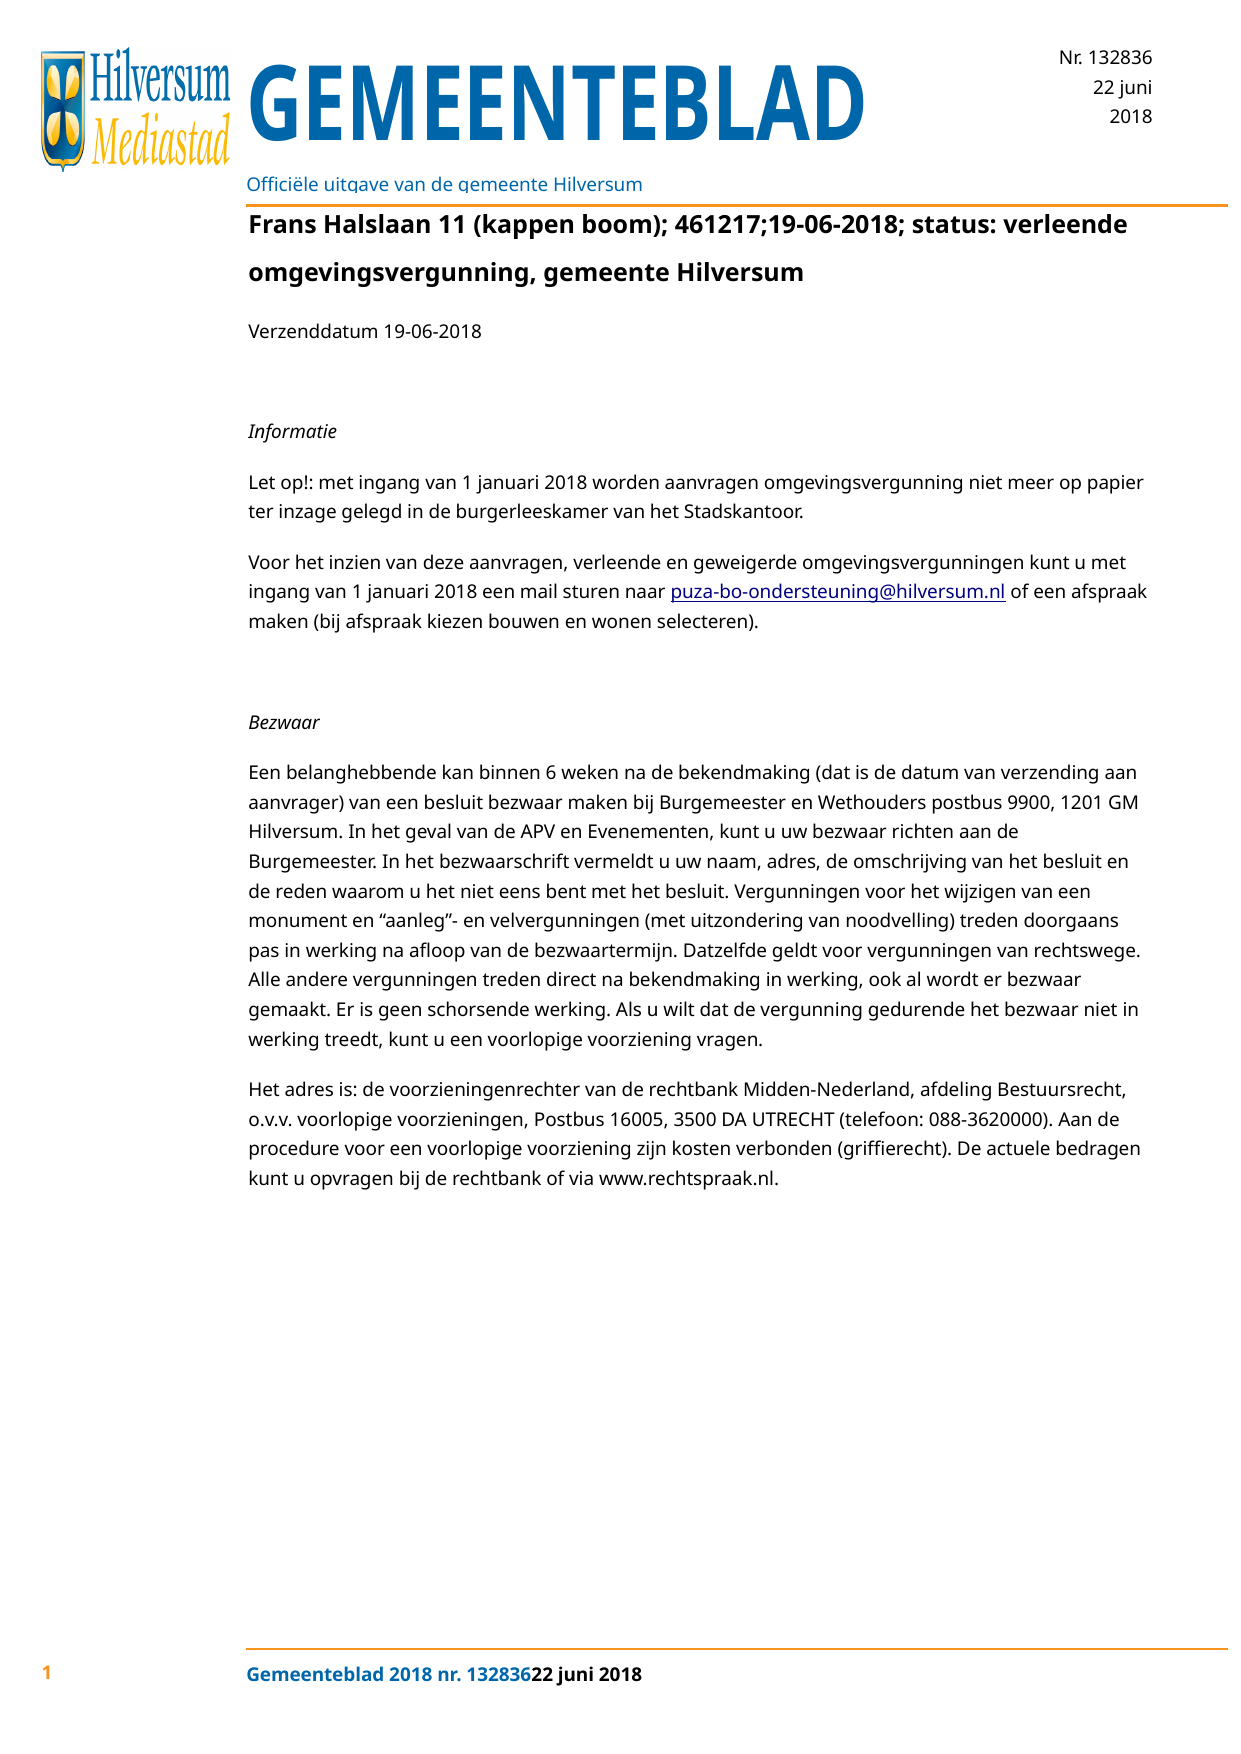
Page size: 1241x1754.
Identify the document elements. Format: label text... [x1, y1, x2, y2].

picture [41, 47, 231, 172]
text Een belanghebbende kan binnen 6 weken na de bekendmaking (dat is de datum van verzending aan aanvrager) van een besluit bezwaar maken bij Burgemeester en Wethouders postbus 9900, 1201 GM Hilversum. In het geval van de APV en Evenementen, kunt u uw bezwaar richten aan de Burgemeester. In het bezwaarschrift vermeldt u uw naam, adres, de omschrijving van het besluit en de reden waarom u het niet eens bent met het besluit. Vergunningen voor het wijzigen van een monument en “aanleg”- en velvergunningen (met uitzondering van noodvelling) treden doorgaans pas in werking na afloop van de bezwaartermijn. Datzelfde geldt voor vergunningen van rechtswege. Alle andere vergunningen treden direct na bekendmaking in werking, ook al wordt er bezwaar gemaakt. Er is geen schorsende werking. Als u wilt dat de vergunning gedurende het bezwaar niet in werking treedt, kunt u een voorlopige voorziening vragen. [248, 759, 1152, 1052]
text Voor het inzien van deze aanvragen, verleende en geweigerde omgevingsvergunningen kunt u met ingang van 1 januari 2018 een mail sturen naar puza-bo-ondersteuning@hilversum.nl of een afspraak maken (bij afspraak kiezen bouwen en wonen selecteren). [248, 549, 1152, 634]
text Informatie [248, 419, 1152, 444]
text Let op!: met ingang van 1 januari 2018 worden aanvragen omgevingsvergunning niet meer op papier ter inzage gelegd in de burgerleeskamer van het Stadskantoor. [248, 469, 1152, 524]
text Verzenddatum 19-06-2018 [248, 318, 1152, 344]
text Frans Halslaan 11 (kappen boom); 461217;19-06-2018; status: verleende omgevingsvergunning, gemeente Hilversum [248, 207, 1152, 288]
text Bezwaar [248, 709, 1152, 735]
text Het adres is: de voorzieningenrechter van de rechtbank Midden-Nederland, afdeling Bestuursrecht, o.v.v. voorlopige voorzieningen, Postbus 16005, 3500 DA UTRECHT (telefoon: 088-3620000). Aan de procedure voor een voorlopige voorziening zijn kosten verbonden (griffierecht). De actuele bedragen kunt u opvragen bij de rechtbank of via www.rechtspraak.nl. [248, 1076, 1152, 1191]
